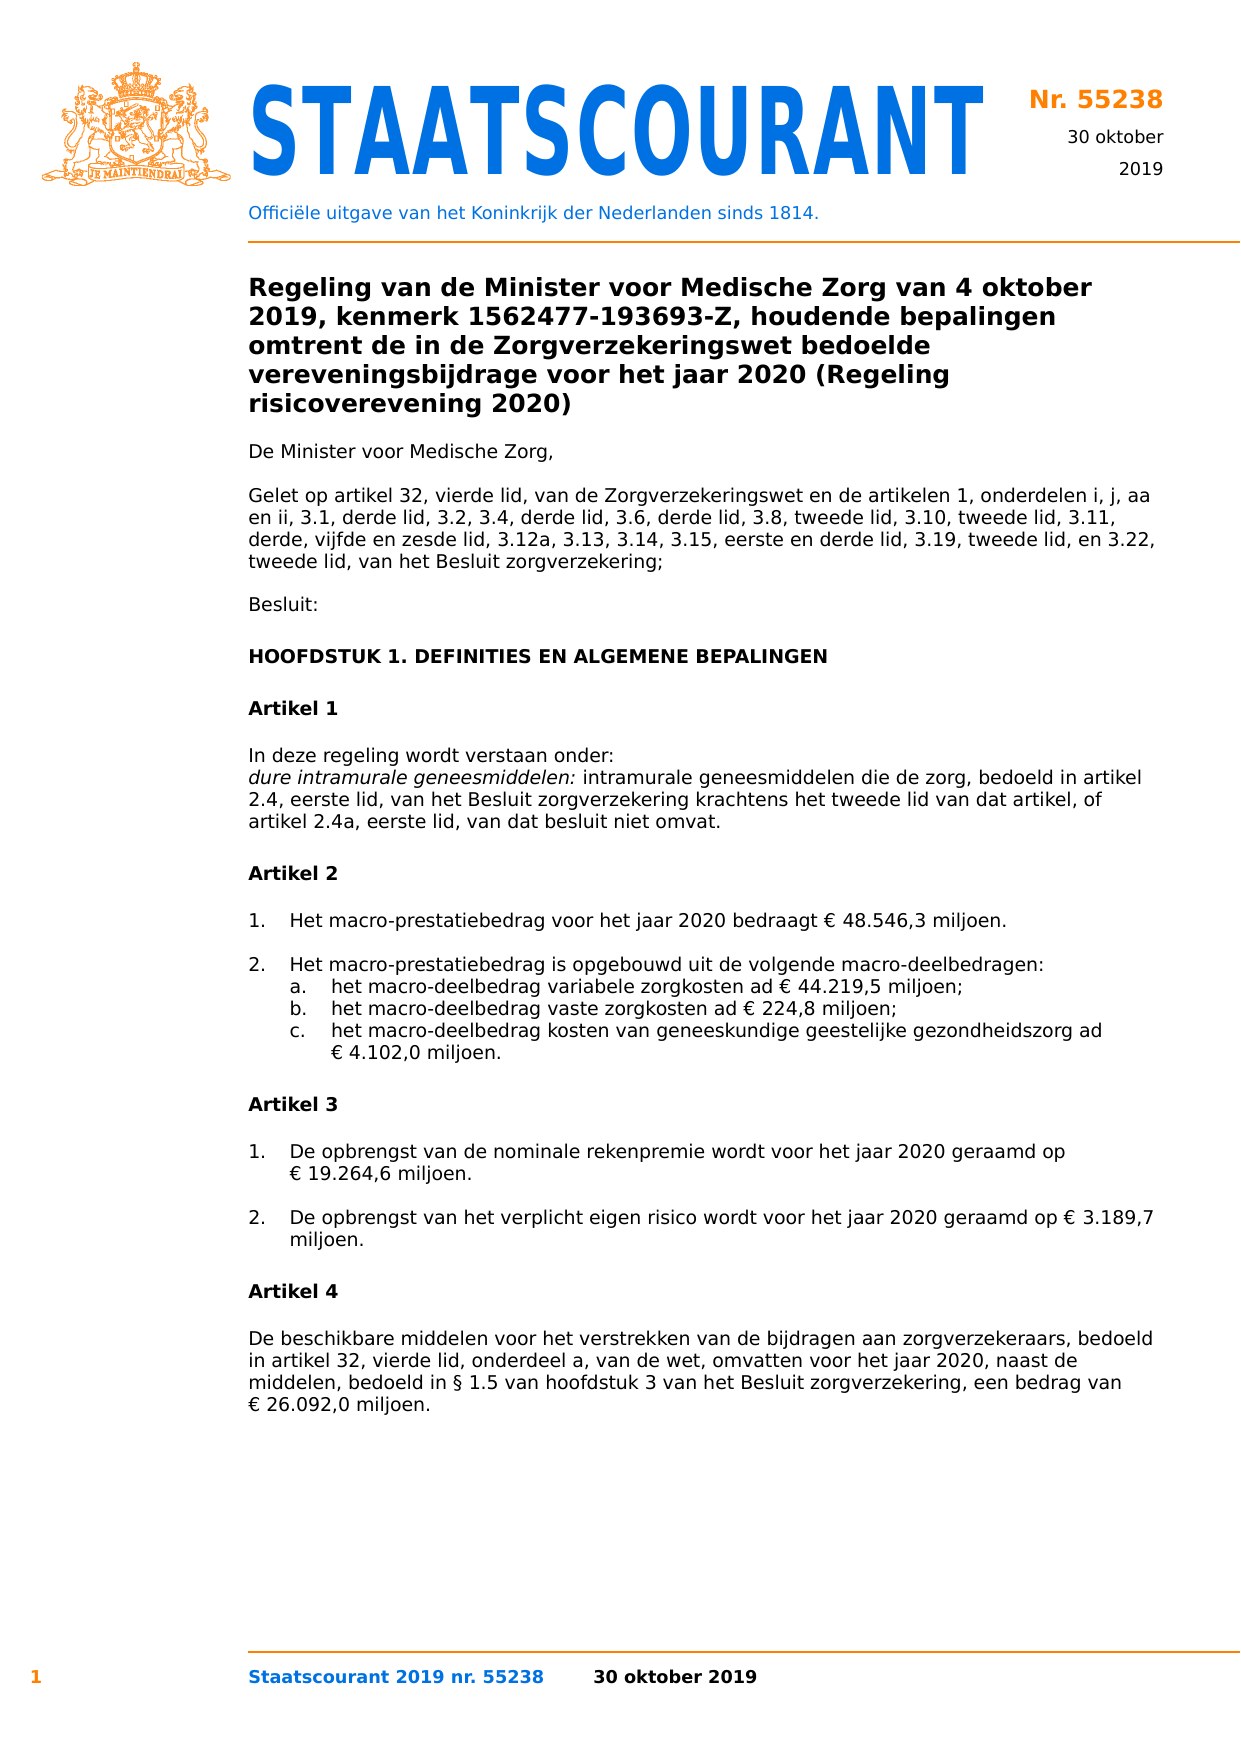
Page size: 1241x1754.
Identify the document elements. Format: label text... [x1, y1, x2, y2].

text De beschikbare middelen voor het verstrekken van de bijdragen aan zorgverzekeraars, bedoeld in artikel 32, vierde lid, onderdeel a, van de wet, omvatten voor het jaar 2020, naast de middelen, bedoeld in § 1.5 van hoofdstuk 3 van het Besluit zorgverzekering, een bedrag van € 26.092,0 miljoen. [248, 1328, 1163, 1416]
text In deze regeling wordt verstaan onder: [248, 745, 1163, 767]
text 2. De opbrengst van het verplicht eigen risico wordt voor het jaar 2020 geraamd op € 3.189,7 miljoen. [248, 1207, 1163, 1251]
subtitle Artikel 2 [248, 863, 1163, 885]
text De Minister voor Medische Zorg, [248, 441, 1163, 463]
table_cell 30 oktober [998, 121, 1240, 153]
text c. het macro-deelbedrag kosten van geneeskundige geestelijke gezondheidszorg ad € 4.102,0 miljoen. [289, 1020, 1163, 1064]
text Besluit: [248, 594, 1163, 616]
text 1. Het macro-prestatiebedrag voor het jaar 2020 bedraagt € 48.546,3 miljoen. [248, 910, 1163, 932]
table_cell Officiële uitgave van het Koninkrijk der Nederlanden sinds 1814. [248, 203, 1240, 241]
table_cell 2019 [998, 153, 1240, 203]
subtitle HOOFDSTUK 1. DEFINITIES EN ALGEMENE BEPALINGEN [248, 646, 1163, 668]
text dure intramurale geneesmiddelen: intramurale geneesmiddelen die de zorg, bedoeld in artikel 2.4, eerste lid, van het Besluit zorgverzekering krachtens het tweede lid van dat artikel, of artikel 2.4a, eerste lid, van dat besluit niet omvat. [248, 767, 1163, 833]
table_header STAATSCOURANT [248, 62, 998, 203]
text 1. De opbrengst van de nominale rekenpremie wordt voor het jaar 2020 geraamd op € 19.264,6 miljoen. [248, 1141, 1163, 1185]
subtitle Artikel 4 [248, 1281, 1163, 1303]
text 2. Het macro-prestatiebedrag is opgebouwd uit de volgende macro-deelbedragen: [248, 954, 1163, 976]
table_header Nr. 55238 [998, 62, 1240, 121]
subtitle Artikel 1 [248, 698, 1163, 720]
picture [41, 62, 231, 186]
text a. het macro-deelbedrag variabele zorgkosten ad € 44.219,5 miljoen; [289, 976, 1163, 998]
subtitle Artikel 3 [248, 1094, 1163, 1116]
text b. het macro-deelbedrag vaste zorgkosten ad € 224,8 miljoen; [289, 998, 1163, 1020]
subtitle Regeling van de Minister voor Medische Zorg van 4 oktober 2019, kenmerk 1562477-193693-Z, houdende bepalingen omtrent de in de Zorgverzekeringswet bedoelde vereveningsbijdrage voor het jaar 2020 (Regeling risicoverevening 2020) [248, 273, 1163, 419]
table_header [25, 62, 248, 241]
text Gelet op artikel 32, vierde lid, van de Zorgverzekeringswet en de artikelen 1, onderdelen i, j, aa en ii, 3.1, derde lid, 3.2, 3.4, derde lid, 3.6, derde lid, 3.8, tweede lid, 3.10, tweede lid, 3.11, derde, vijfde en zesde lid, 3.12a, 3.13, 3.14, 3.15, eerste en derde lid, 3.19, tweede lid, en 3.22, tweede lid, van het Besluit zorgverzekering; [248, 484, 1163, 572]
